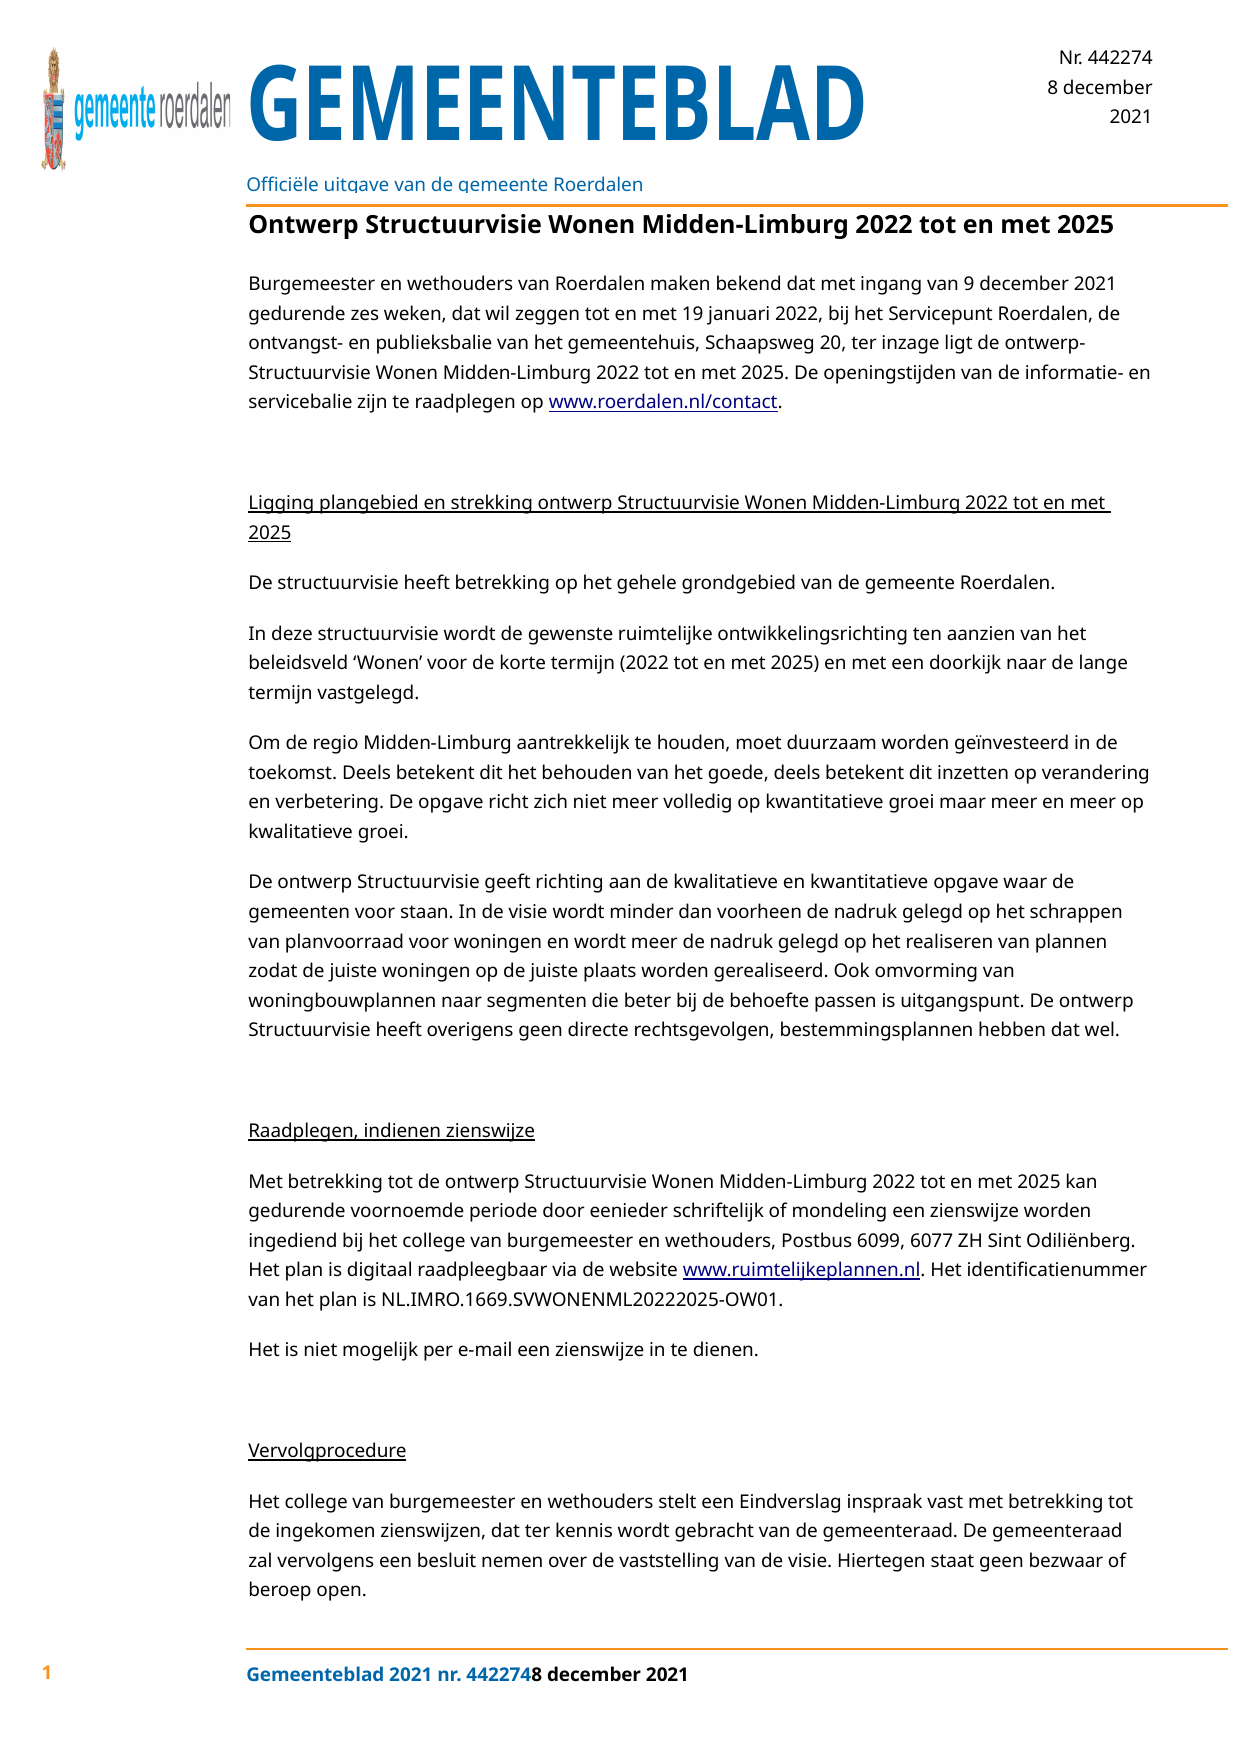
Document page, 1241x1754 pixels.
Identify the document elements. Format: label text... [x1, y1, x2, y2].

text De ontwerp Structuurvisie geeft richting aan de kwalitatieve en kwantitatieve opgave waar de gemeenten voor staan. In de visie wordt minder dan voorheen de nadruk gelegd op het schrappen van planvoorraad voor woningen en wordt meer de nadruk gelegd op het realiseren van plannen zodat de juiste woningen op de juiste plaats worden gerealiseerd. Ook omvorming van woningbouwplannen naar segmenten die beter bij de behoefte passen is uitgangspunt. De ontwerp Structuurvisie heeft overigens geen directe rechtsgevolgen, bestemmingsplannen hebben dat wel. [248, 869, 1152, 1042]
text De structuurvisie heeft betrekking op het gehele grondgebied van de gemeente Roerdalen. [248, 569, 1152, 595]
text Met betrekking tot de ontwerp Structuurvisie Wonen Midden-Limburg 2022 tot en met 2025 kan gedurende voornoemde periode door eenieder schriftelijk of mondeling een zienswijze worden ingediend bij het college van burgemeester en wethouders, Postbus 6099, 6077 ZH Sint Odiliënberg. Het plan is digitaal raadpleegbaar via de website www.ruimtelijkeplannen.nl. Het identificatienummer van het plan is NL.IMRO.1669.SVWONENML20222025-OW01. [248, 1168, 1152, 1312]
text Vervolgprocedure [248, 1437, 1152, 1463]
text Burgemeester en wethouders van Roerdalen maken bekend dat met ingang van 9 december 2021 gedurende zes weken, dat wil zeggen tot en met 19 januari 2022, bij het Servicepunt Roerdalen, de ontvangst- en publieksbalie van het gemeentehuis, Schaapsweg 20, ter inzage ligt de ontwerp-Structuurvisie Wonen Midden-Limburg 2022 tot en met 2025. De openingstijden van de informatie- en servicebalie zijn te raadplegen op www.roerdalen.nl/contact. [248, 270, 1152, 414]
text In deze structuurvisie wordt de gewenste ruimtelijke ontwikkelingsrichting ten aanzien van het beleidsveld ‘Wonen’ voor de korte termijn (2022 tot en met 2025) en met een doorkijk naar de lange termijn vastgelegd. [248, 620, 1152, 705]
text Om de regio Midden-Limburg aantrekkelijk te houden, moet duurzaam worden geïnvesteerd in de toekomst. Deels betekent dit het behouden van het goede, deels betekent dit inzetten op verandering en verbetering. De opgave richt zich niet meer volledig op kwantitatieve groei maar meer en meer op kwalitatieve groei. [248, 729, 1152, 844]
text Raadplegen, indienen zienswijze [248, 1117, 1152, 1143]
text Ontwerp Structuurvisie Wonen Midden-Limburg 2022 tot en met 2025 [248, 207, 1152, 241]
text Ligging plangebied en strekking ontwerp Structuurvisie Wonen Midden-Limburg 2022 tot en met 2025 [248, 489, 1152, 545]
picture [41, 47, 231, 172]
text Het college van burgemeester en wethouders stelt een Eindverslag inspraak vast met betrekking tot de ingekomen zienswijzen, dat ter kennis wordt gebracht van de gemeenteraad. De gemeenteraad zal vervolgens een besluit nemen over de vaststelling van de visie. Hiertegen staat geen bezwaar of beroep open. [248, 1488, 1152, 1602]
text Het is niet mogelijk per e-mail een zienswijze in te dienen. [248, 1337, 1152, 1362]
